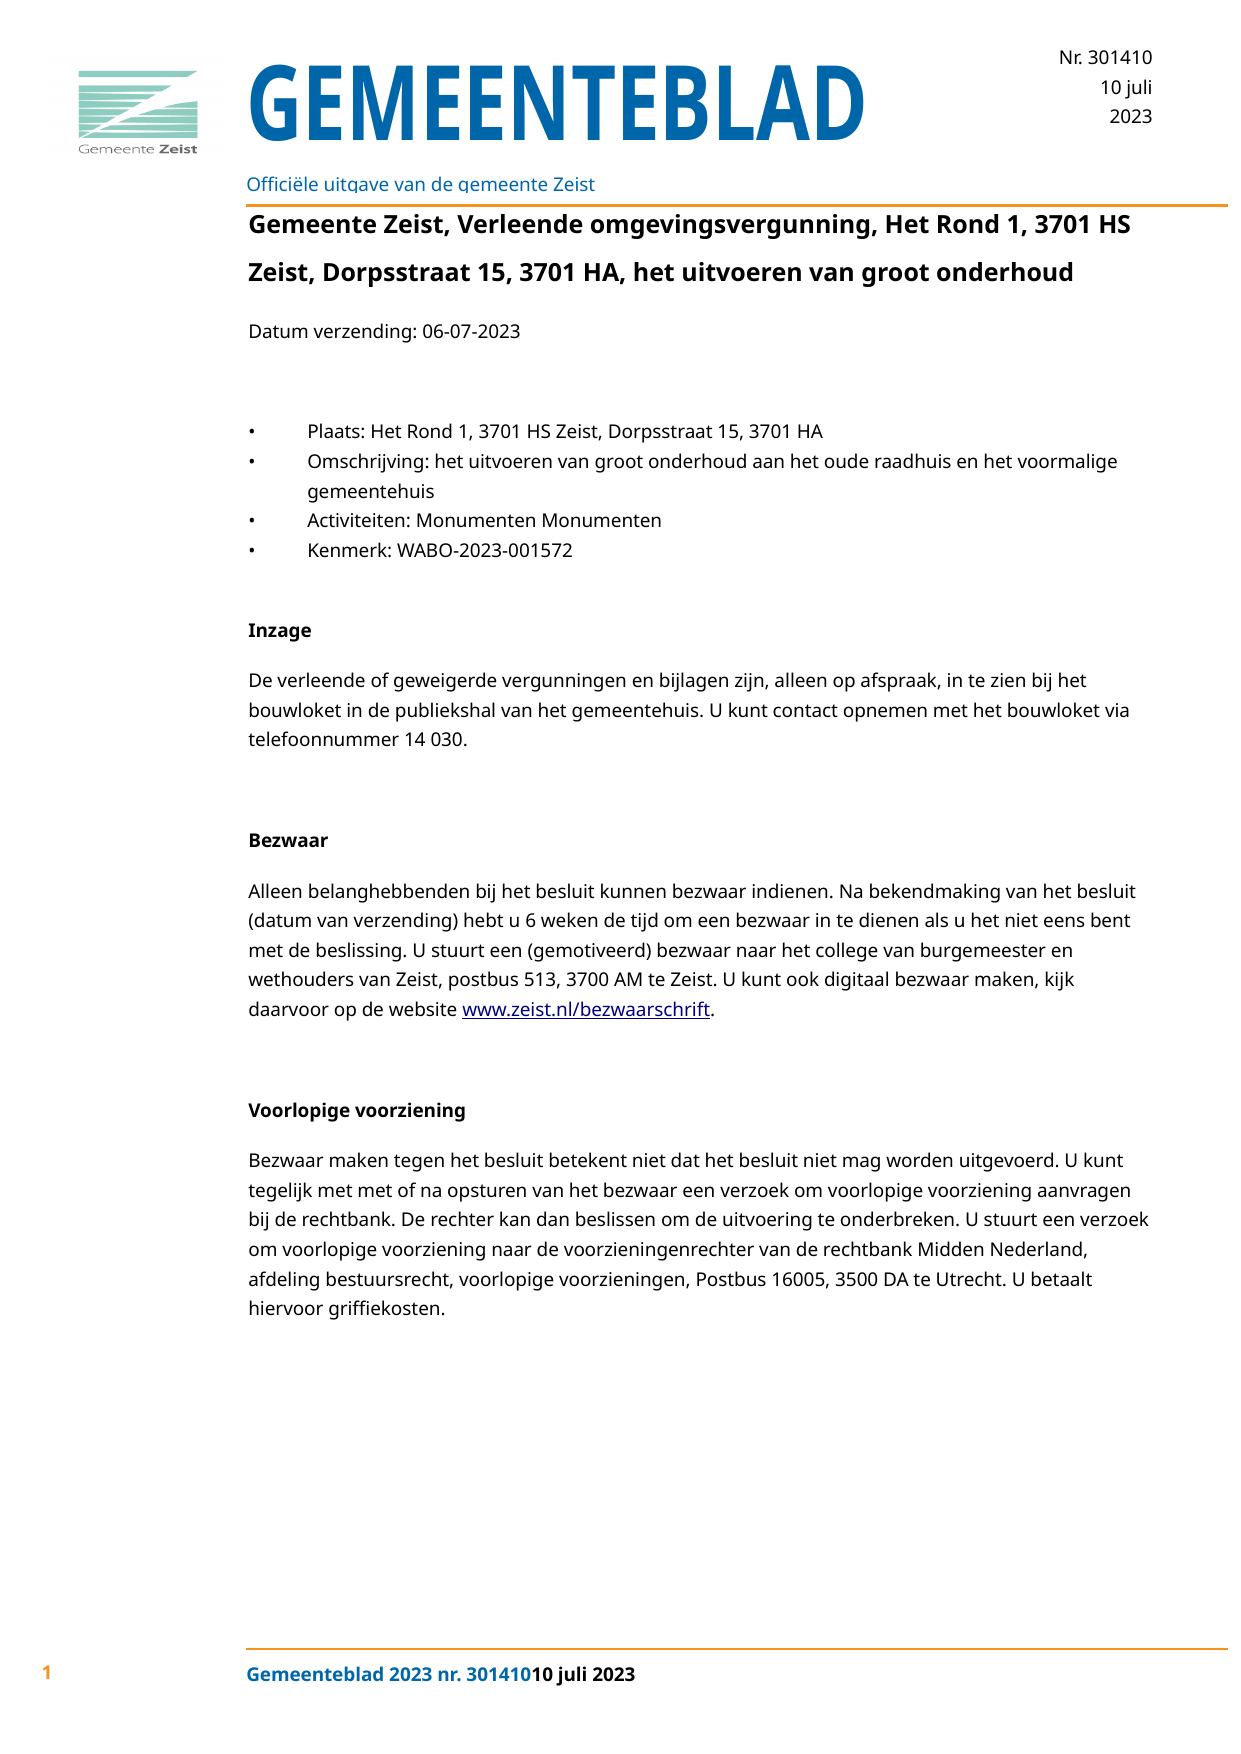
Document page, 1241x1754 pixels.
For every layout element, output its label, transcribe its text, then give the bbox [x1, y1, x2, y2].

text Inzage [248, 617, 1152, 643]
text Bezwaar maken tegen het besluit betekent niet dat het besluit niet mag worden uitgevoerd. U kunt tegelijk met met of na opsturen van het bezwaar een verzoek om voorlopige voorziening aanvragen bij de rechtbank. De rechter kan dan beslissen om de uitvoering te onderbreken. U stuurt een verzoek om voorlopige voorziening naar de voorzieningenrechter van de rechtbank Midden Nederland, afdeling bestuursrecht, voorlopige voorzieningen, Postbus 16005, 3500 DA te Utrecht. U betaalt hiervoor griffiekosten. [248, 1147, 1152, 1321]
picture [41, 47, 231, 172]
list Plaats: Het Rond 1, 3701 HS Zeist, Dorpsstraat 15, 3701 HA [248, 419, 1152, 444]
text De verleende of geweigerde vergunningen en bijlagen zijn, alleen op afspraak, in te zien bij het bouwloket in de publiekshal van het gemeentehuis. U kunt contact opnemen met het bouwloket via telefoonnummer 14 030. [248, 667, 1152, 752]
text Alleen belanghebbenden bij het besluit kunnen bezwaar indienen. Na bekendmaking van het besluit (datum van verzending) hebt u 6 weken de tijd om een bezwaar in te dienen als u het niet eens bent met de beslissing. U stuurt een (gemotiveerd) bezwaar naar het college van burgemeester en wethouders van Zeist, postbus 513, 3700 AM te Zeist. U kunt ook digitaal bezwaar maken, kijk daarvoor op de website www.zeist.nl/bezwaarschrift. [248, 878, 1152, 1022]
list Omschrijving: het uitvoeren van groot onderhoud aan het oude raadhuis en het voormalige gemeentehuis [248, 448, 1152, 504]
text Datum verzending: 06-07-2023 [248, 318, 1152, 344]
list Kenmerk: WABO-2023-001572 [248, 537, 1152, 563]
list Activiteiten: Monumenten Monumenten [248, 507, 1152, 533]
text Gemeente Zeist, Verleende omgevingsvergunning, Het Rond 1, 3701 HS Zeist, Dorpsstraat 15, 3701 HA, het uitvoeren van groot onderhoud [248, 207, 1152, 288]
text Voorlopige voorziening [248, 1097, 1152, 1123]
text Bezwaar [248, 827, 1152, 853]
